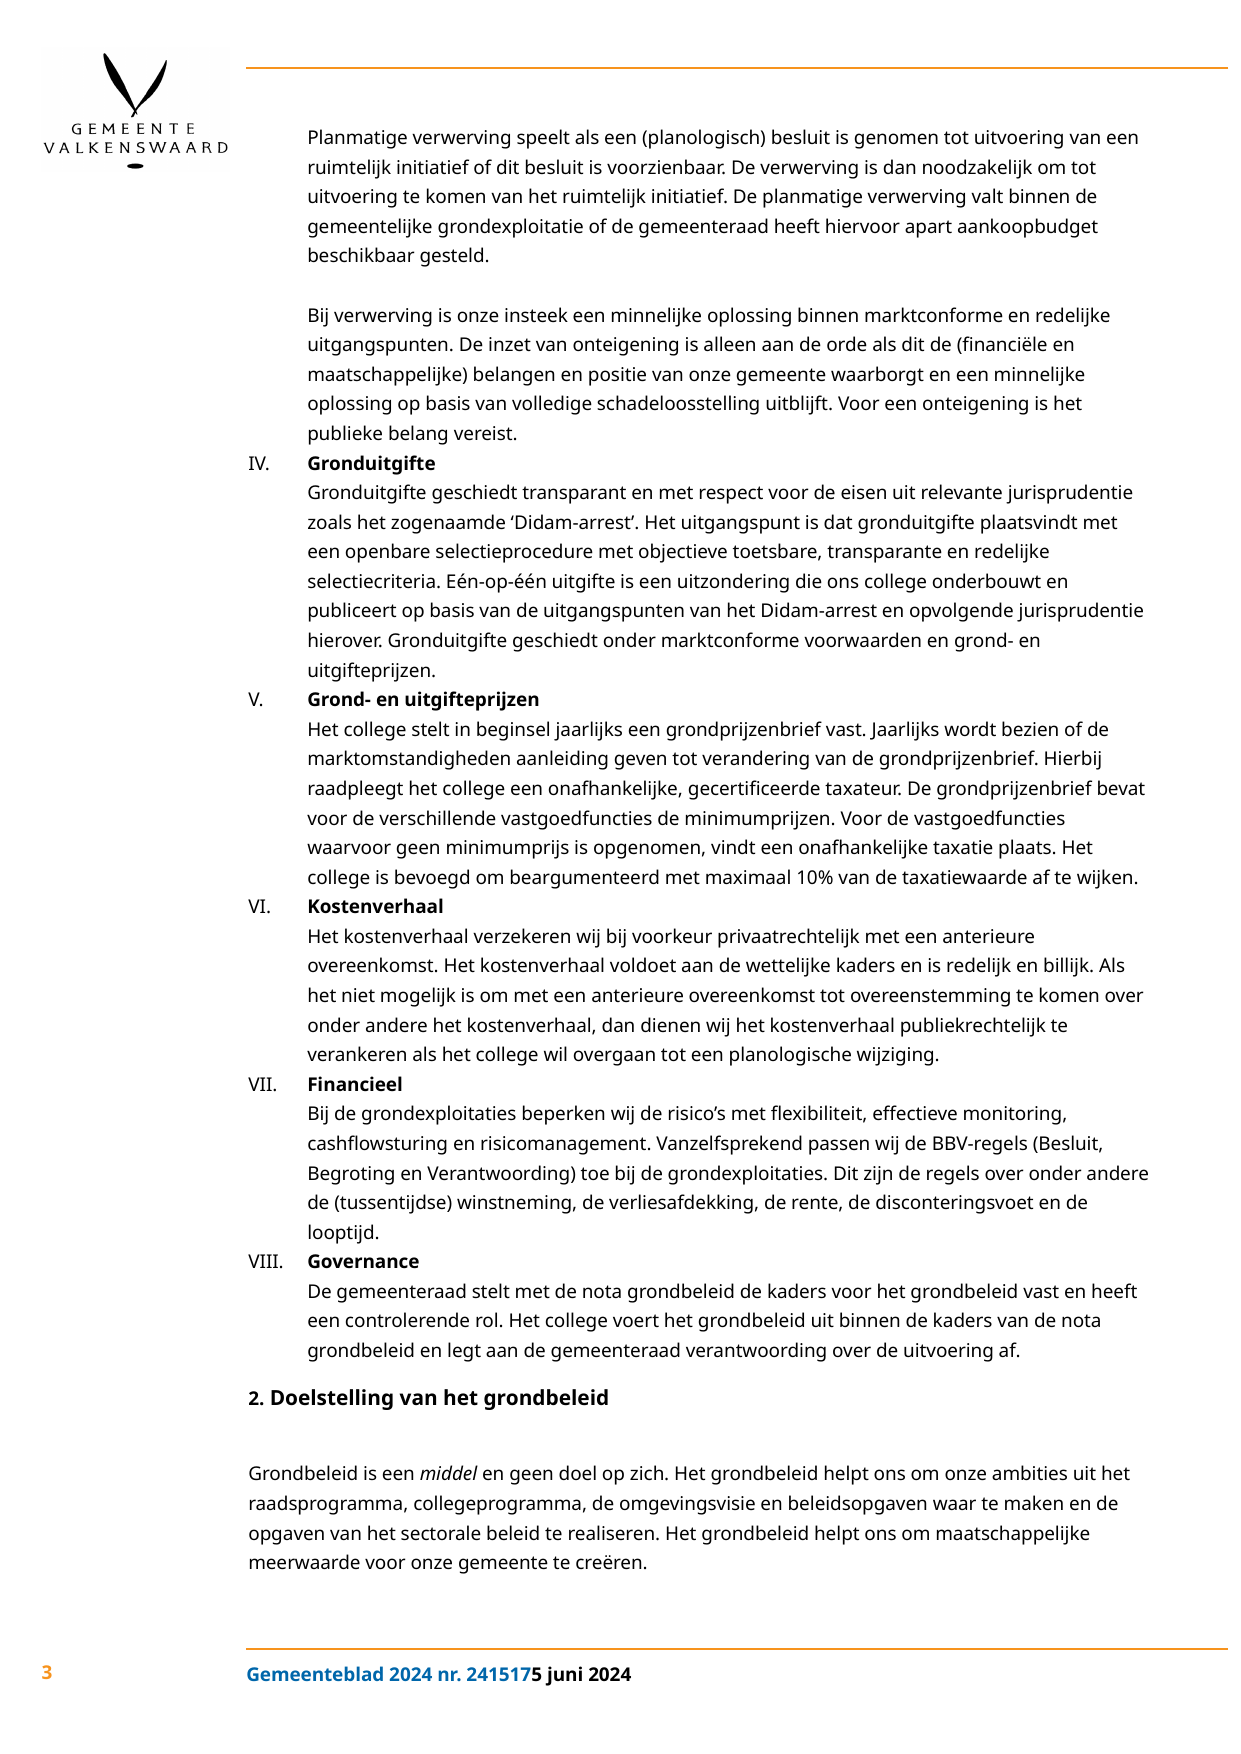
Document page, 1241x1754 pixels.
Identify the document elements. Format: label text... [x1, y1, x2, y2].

list Bij de grondexploitaties beperken wij de risico’s met flexibiliteit, effectieve monitoring, cashflowsturing en risicomanagement. Vanzelfsprekend passen wij de BBV-regels (Besluit, Begroting en Verantwoording) toe bij de grondexploitaties. Dit zijn de regels over onder andere de (tussentijdse) winstneming, de verliesafdekking, de rente, de disconteringsvoet en de looptijd. [248, 1101, 1152, 1245]
list Grond- en uitgifteprijzen [248, 686, 1152, 712]
picture [41, 47, 231, 172]
list Kostenverhaal [248, 893, 1152, 919]
list Financieel [248, 1071, 1152, 1097]
list Het kostenverhaal verzekeren wij bij voorkeur privaatrechtelijk met een anterieure overeenkomst. Het kostenverhaal voldoet aan de wettelijke kaders en is redelijk en billijk. Als het niet mogelijk is om met een anterieure overeenkomst tot overeenstemming te komen over onder andere het kostenverhaal, dan dienen wij het kostenverhaal publiekrechtelijk te verankeren als het college wil overgaan tot een planologische wijziging. [248, 923, 1152, 1067]
list De gemeenteraad stelt met de nota grondbeleid de kaders voor het grondbeleid vast en heeft een controlerende rol. Het college voert het grondbeleid uit binnen de kaders van de nota grondbeleid en legt aan de gemeenteraad verantwoording over de uitvoering af. [248, 1278, 1152, 1363]
list Planmatige verwerving speelt als een (planologisch) besluit is genomen tot uitvoering van een ruimtelijk initiatief of dit besluit is voorzienbaar. De verwerving is dan noodzakelijk om tot uitvoering te komen van het ruimtelijk initiatief. De planmatige verwerving valt binnen de gemeentelijke grondexploitatie of de gemeenteraad heeft hiervoor apart aankoopbudget beschikbaar gesteld. [248, 124, 1152, 268]
text Grondbeleid is een middel en geen doel op zich. Het grondbeleid helpt ons om onze ambities uit het raadsprogramma, collegeprogramma, de omgevingsvisie en beleidsopgaven waar te maken en de opgaven van het sectorale beleid te realiseren. Het grondbeleid helpt ons om maatschappelijke meerwaarde voor onze gemeente te creëren. [248, 1461, 1152, 1575]
list Governance [248, 1248, 1152, 1274]
list Gronduitgifte [248, 450, 1152, 476]
text 2. Doelstelling van het grondbeleid [248, 1383, 1152, 1411]
list Bij verwerving is onze insteek een minnelijke oplossing binnen marktconforme en redelijke uitgangspunten. De inzet van onteigening is alleen aan de orde als dit de (financiële en maatschappelijke) belangen en positie van onze gemeente waarborgt en een minnelijke oplossing op basis van volledige schadeloosstelling uitblijft. Voor een onteigening is het publieke belang vereist. [248, 302, 1152, 446]
list Gronduitgifte geschiedt transparant en met respect voor de eisen uit relevante jurisprudentie zoals het zogenaamde ‘Didam-arrest’. Het uitgangspunt is dat gronduitgifte plaatsvindt met een openbare selectieprocedure met objectieve toetsbare, transparante en redelijke selectiecriteria. Eén-op-één uitgifte is een uitzondering die ons college onderbouwt en publiceert op basis van de uitgangspunten van het Didam-arrest en opvolgende jurisprudentie hierover. Gronduitgifte geschiedt onder marktconforme voorwaarden en grond- en uitgifteprijzen. [248, 479, 1152, 683]
list Het college stelt in beginsel jaarlijks een grondprijzenbrief vast. Jaarlijks wordt bezien of de marktomstandigheden aanleiding geven tot verandering van de grondprijzenbrief. Hierbij raadpleegt het college een onafhankelijke, gecertificeerde taxateur. De grondprijzenbrief bevat voor de verschillende vastgoedfuncties de minimumprijzen. Voor de vastgoedfuncties waarvoor geen minimumprijs is opgenomen, vindt een onafhankelijke taxatie plaats. Het college is bevoegd om beargumenteerd met maximaal 10% van de taxatiewaarde af te wijken. [248, 716, 1152, 890]
